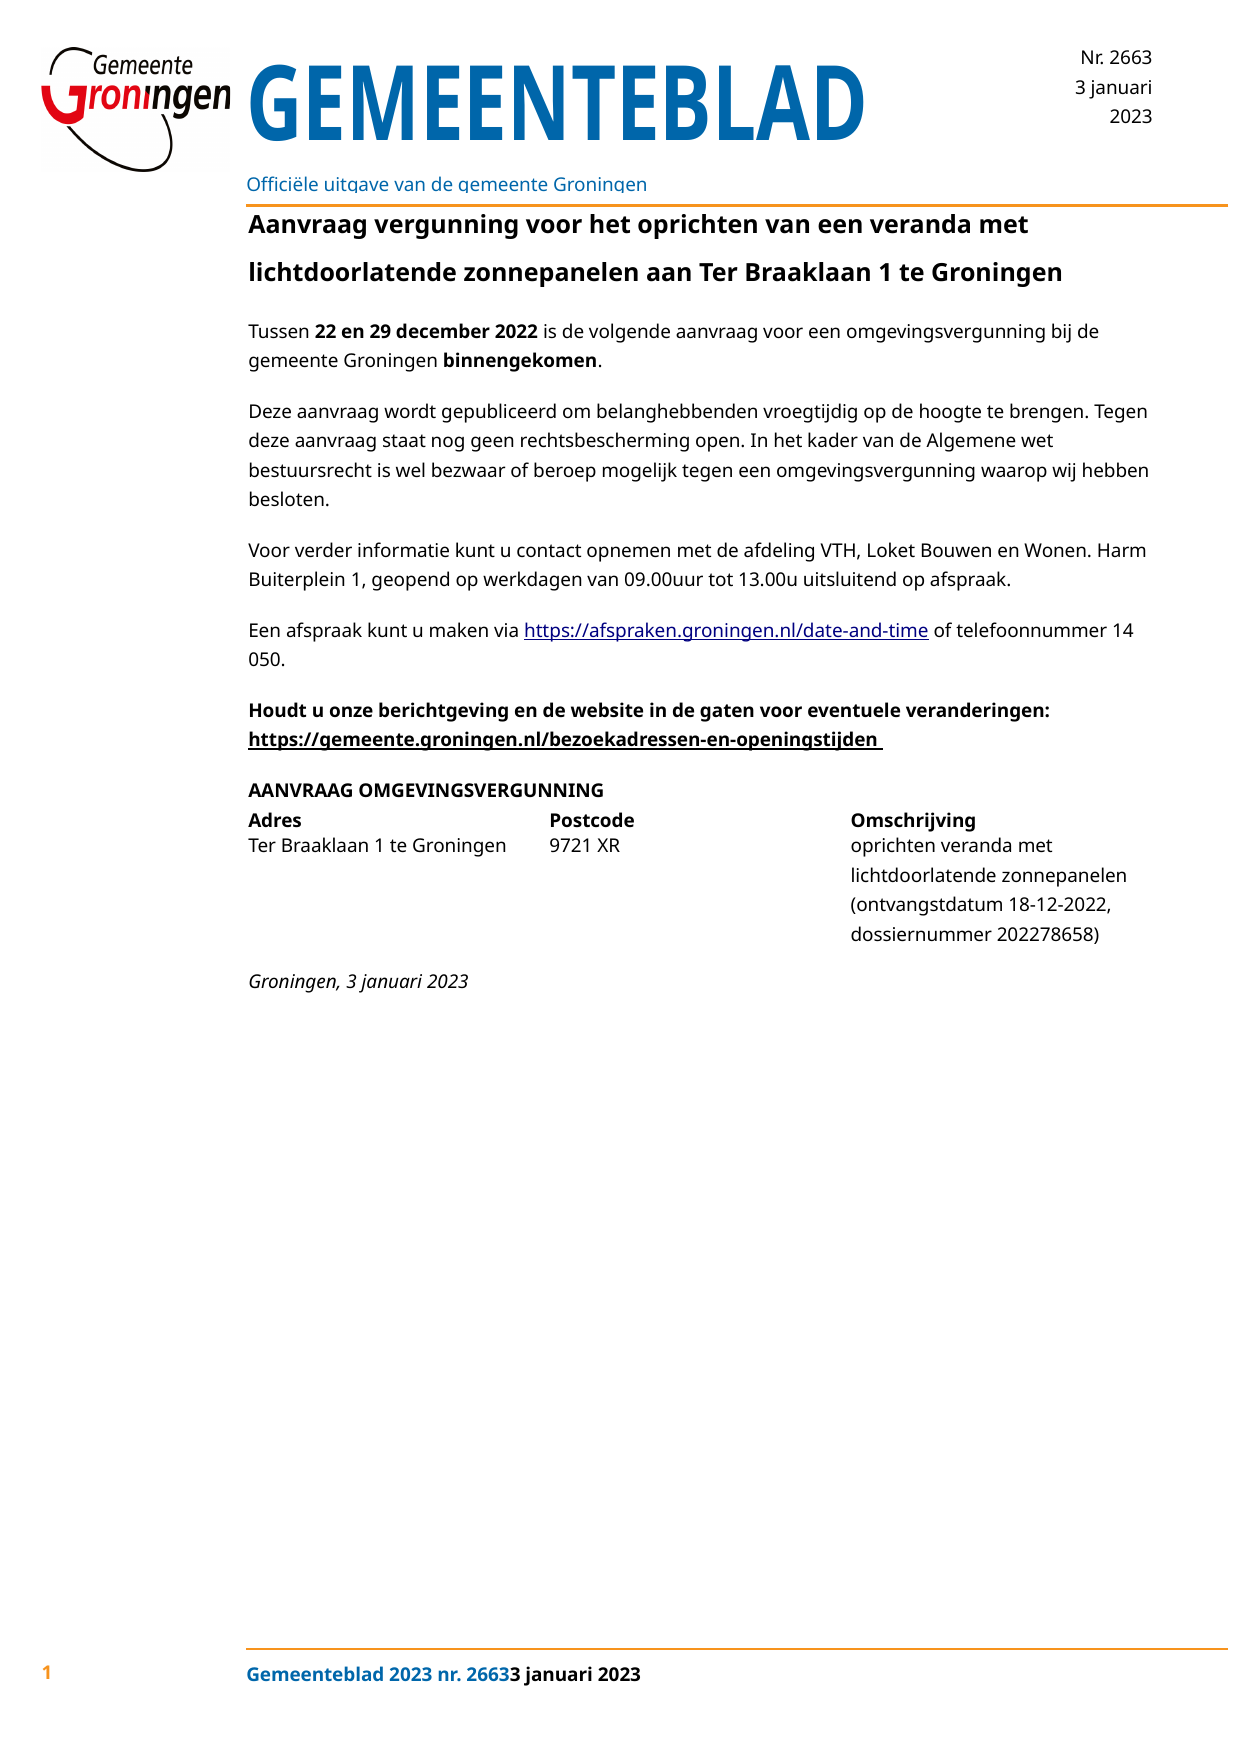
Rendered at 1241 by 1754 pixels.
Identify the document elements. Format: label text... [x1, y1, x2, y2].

text Voor verder informatie kunt u contact opnemen met de afdeling VTH, Loket Bouwen en Wonen. Harm Buiterplein 1, geopend op werkdagen van 09.00uur tot 13.00u uitsluitend op afspraak. [248, 537, 1152, 592]
text Houdt u onze berichtgeving en de website in de gaten voor eventuele veranderingen: https://gemeente.groningen.nl/bezoekadressen-en-openingstijden [248, 697, 1152, 752]
table_header Omschrijving [850, 807, 1152, 832]
table_header Postcode [549, 807, 850, 832]
text Deze aanvraag wordt gepubliceerd om belanghebbenden vroegtijdig op de hoogte te brengen. Tegen deze aanvraag staat nog geen rechtsbescherming open. In het kader van de Algemene wet bestuursrecht is wel bezwaar of beroep mogelijk tegen een omgevingsvergunning waarop wij hebben besloten. [248, 398, 1152, 512]
table_header Adres [248, 807, 549, 832]
text AANVRAAG OMGEVINGSVERGUNNING [248, 777, 1152, 803]
text Een afspraak kunt u maken via https://afspraken.groningen.nl/date-and-time of telefoonnummer 14 050. [248, 617, 1152, 672]
table_cell Ter Braaklaan 1 te Groningen [248, 833, 549, 947]
text Aanvraag vergunning voor het oprichten van een veranda met lichtdoorlatende zonnepanelen aan Ter Braaklaan 1 te Groningen [248, 207, 1152, 288]
picture [41, 47, 231, 172]
text Tussen 22 en 29 december 2022 is de volgende aanvraag voor een omgevingsvergunning bij de gemeente Groningen binnengekomen. [248, 318, 1152, 373]
text Groningen, 3 januari 2023 [248, 968, 1152, 994]
table_cell oprichten veranda met lichtdoorlatende zonnepanelen (ontvangstdatum 18-12-2022, dossiernummer 202278658) [850, 833, 1152, 947]
table_cell 9721 XR [549, 833, 850, 947]
